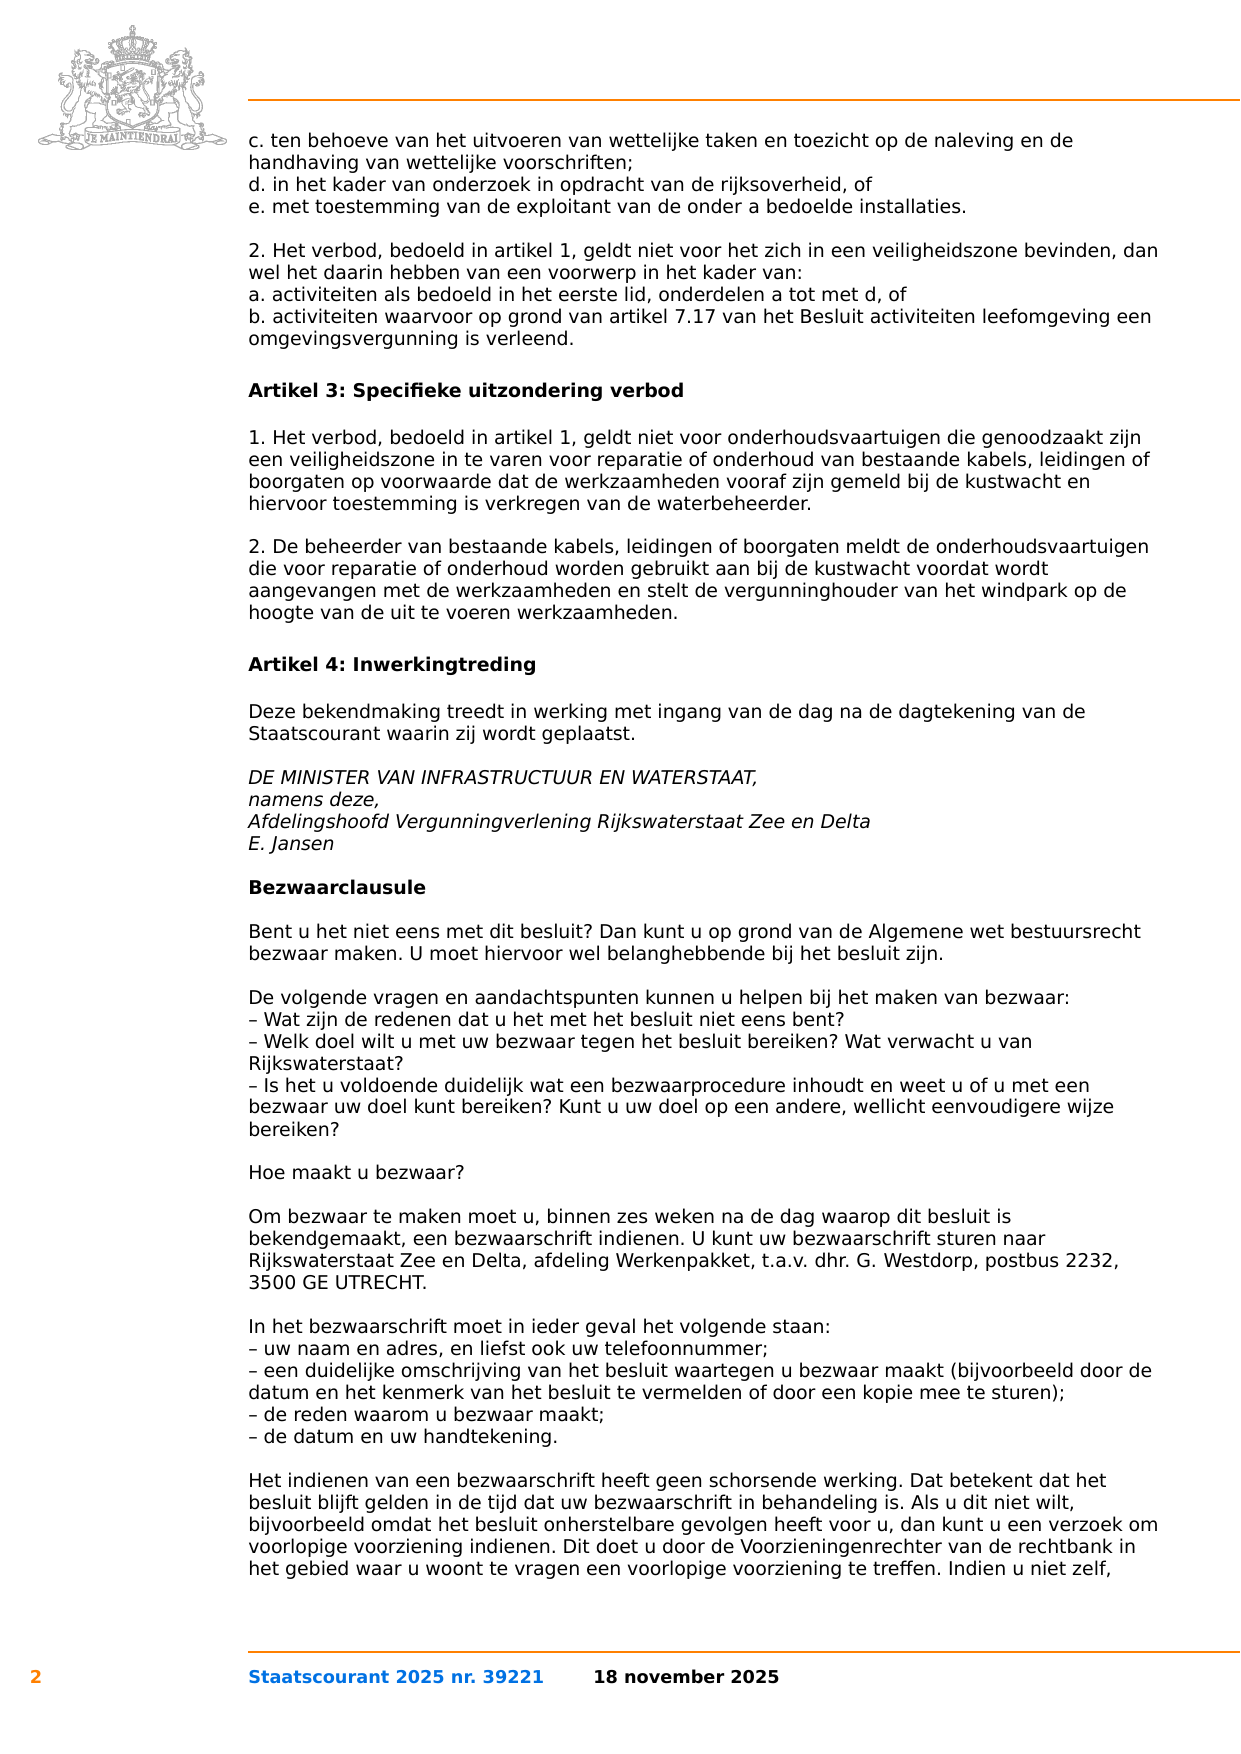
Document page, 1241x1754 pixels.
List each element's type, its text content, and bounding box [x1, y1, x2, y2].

text In het bezwaarschrift moet in ieder geval het volgende staan: [248, 1316, 1163, 1338]
text Om bezwaar te maken moet u, binnen zes weken na de dag waarop dit besluit is bekendgemaakt, een bezwaarschrift indienen. U kunt uw bezwaarschrift sturen naar Rijkswaterstaat Zee en Delta, afdeling Werkenpakket, t.a.v. dhr. G. Westdorp, postbus 2232, 3500 GE UTRECHT. [248, 1206, 1163, 1294]
text 2. Het verbod, bedoeld in artikel 1, geldt niet voor het zich in een veiligheidszone bevinden, dan wel het daarin hebben van een voorwerp in het kader van: [248, 240, 1163, 284]
text e. met toestemming van de exploitant van de onder a bedoelde installaties. [248, 196, 1163, 218]
text a. activiteiten als bedoeld in het eerste lid, onderdelen a tot met d, of [248, 284, 1163, 306]
text d. in het kader van onderzoek in opdracht van de rijksoverheid, of [248, 174, 1163, 196]
text – de reden waarom u bezwaar maakt; [248, 1404, 1163, 1426]
text 2. De beheerder van bestaande kabels, leidingen of boorgaten meldt de onderhoudsvaartuigen die voor reparatie of onderhoud worden gebruikt aan bij de kustwacht voordat wordt aangevangen met de werkzaamheden en stelt de vergunninghouder van het windpark op de hoogte van de uit te voeren werkzaamheden. [248, 536, 1163, 624]
text – uw naam en adres, en liefst ook uw telefoonnummer; [248, 1338, 1163, 1360]
text – een duidelijke omschrijving van het besluit waartegen u bezwaar maakt (bijvoorbeeld door de datum en het kenmerk van het besluit te vermelden of door een kopie mee te sturen); [248, 1360, 1163, 1404]
subtitle Artikel 3: Specifieke uitzondering verbod [248, 379, 1163, 402]
text b. activiteiten waarvoor op grond van artikel 7.17 van het Besluit activiteiten leefomgeving een omgevingsvergunning is verleend. [248, 306, 1163, 349]
text c. ten behoeve van het uitvoeren van wettelijke taken en toezicht op de naleving en de handhaving van wettelijke voorschriften; [248, 130, 1163, 174]
picture [38, 25, 227, 150]
text Bent u het niet eens met dit besluit? Dan kunt u op grond van de Algemene wet bestuursrecht bezwaar maken. U moet hiervoor wel belanghebbende bij het besluit zijn. [248, 921, 1163, 965]
text – Wat zijn de redenen dat u het met het besluit niet eens bent? [248, 1008, 1163, 1031]
text DE MINISTER VAN INFRASTRUCTUUR EN WATERSTAAT, namens deze, Afdelingshoofd Vergunningverlening Rijkswaterstaat Zee en Delta E. Jansen [248, 767, 1163, 855]
text – de datum en uw handtekening. [248, 1426, 1163, 1448]
text Bezwaarclausule [248, 877, 1163, 899]
text Hoe maakt u bezwaar? [248, 1162, 1163, 1184]
text – Welk doel wilt u met uw bezwaar tegen het besluit bereiken? Wat verwacht u van Rijkswaterstaat? [248, 1031, 1163, 1074]
text Het indienen van een bezwaarschrift heeft geen schorsende werking. Dat betekent dat het besluit blijft gelden in de tijd dat uw bezwaarschrift in behandeling is. Als u dit niet wilt, bijvoorbeeld omdat het besluit onherstelbare gevolgen heeft voor u, dan kunt u een verzoek om voorlopige voorziening indienen. Dit doet u door de Voorzieningenrechter van de rechtbank in het gebied waar u woont te vragen een voorlopige voorziening te treffen. Indien u niet zelf, [248, 1470, 1163, 1579]
text – Is het u voldoende duidelijk wat een bezwaarprocedure inhoudt en weet u of u met een bezwaar uw doel kunt bereiken? Kunt u uw doel op een andere, wellicht eenvoudigere wijze bereiken? [248, 1074, 1163, 1140]
subtitle Artikel 4: Inwerkingtreding [248, 654, 1163, 676]
text Deze bekendmaking treedt in werking met ingang van de dag na de dagtekening van de Staatscourant waarin zij wordt geplaatst. [248, 701, 1163, 745]
text 1. Het verbod, bedoeld in artikel 1, geldt niet voor onderhoudsvaartuigen die genoodzaakt zijn een veiligheidszone in te varen voor reparatie of onderhoud van bestaande kabels, leidingen of boorgaten op voorwaarde dat de werkzaamheden vooraf zijn gemeld bij de kustwacht en hiervoor toestemming is verkregen van de waterbeheerder. [248, 427, 1163, 514]
text De volgende vragen en aandachtspunten kunnen u helpen bij het maken van bezwaar: [248, 987, 1163, 1008]
